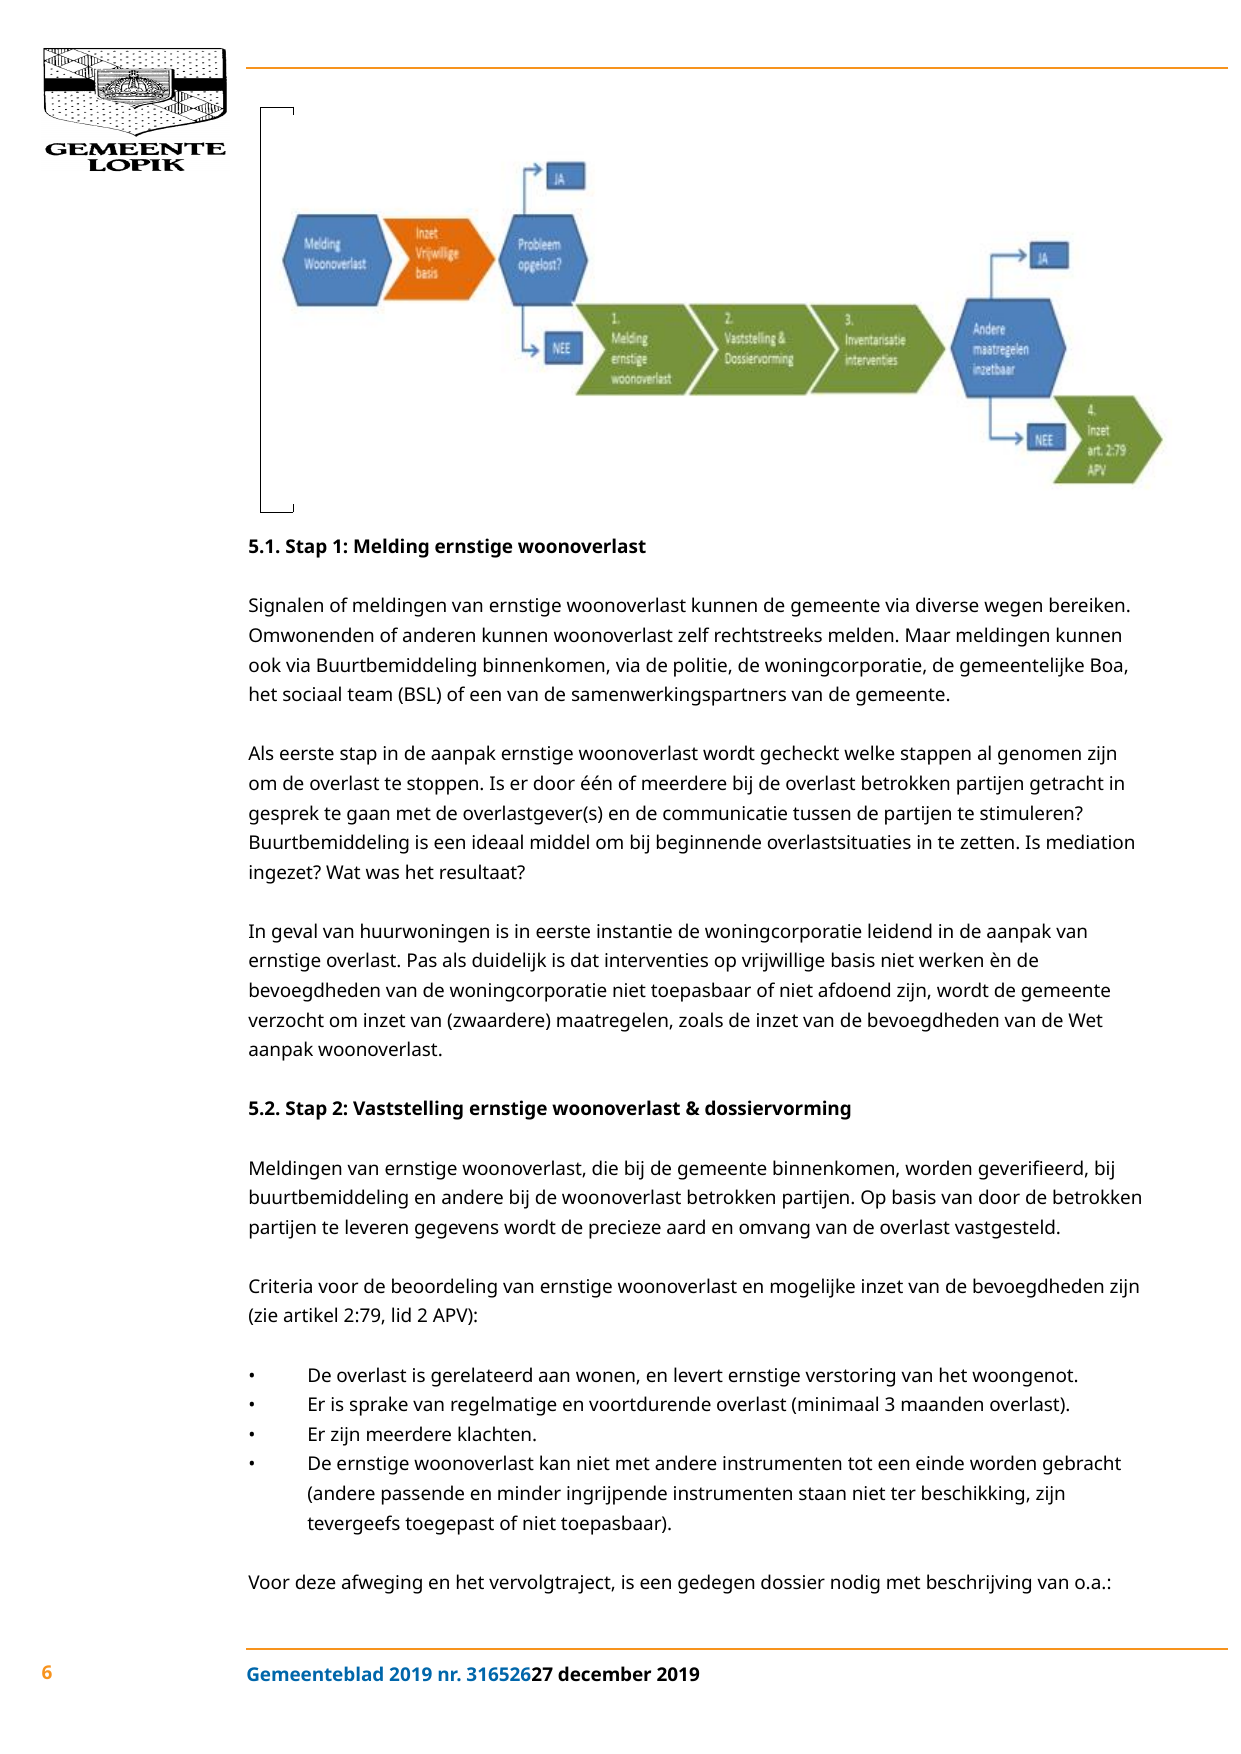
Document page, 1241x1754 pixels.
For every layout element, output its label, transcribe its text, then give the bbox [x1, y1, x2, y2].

text Als eerste stap in de aanpak ernstige woonoverlast wordt gecheckt welke stappen al genomen zijn om de overlast te stoppen. Is er door één of meerdere bij de overlast betrokken partijen getracht in gesprek te gaan met de overlastgever(s) en de communicatie tussen de partijen te stimuleren? Buurtbemiddeling is een ideaal middel om bij beginnende overlastsituaties in te zetten. Is mediation ingezet? Wat was het resultaat? [248, 741, 1152, 885]
picture [41, 47, 231, 172]
list Er is sprake van regelmatige en voortdurende overlast (minimaal 3 maanden overlast). [248, 1391, 1152, 1417]
text In geval van huurwoningen is in eerste instantie de woningcorporatie leidend in de aanpak van ernstige overlast. Pas als duidelijk is dat interventies op vrijwillige basis niet werken èn de bevoegdheden van de woningcorporatie niet toepasbaar of niet afdoend zijn, wordt de gemeente verzocht om inzet van (zwaardere) maatregelen, zoals de inzet van de bevoegdheden van de Wet aanpak woonoverlast. [248, 918, 1152, 1062]
picture [268, 115, 1173, 504]
text 5.1. Stap 1: Melding ernstige woonoverlast [248, 533, 1152, 559]
list De ernstige woonoverlast kan niet met andere instrumenten tot een einde worden gebracht (andere passende en minder ingrijpende instrumenten staan niet ter beschikking, zijn tevergeefs toegepast of niet toepasbaar). [248, 1451, 1152, 1536]
text Signalen of meldingen van ernstige woonoverlast kunnen de gemeente via diverse wegen bereiken. Omwonenden of anderen kunnen woonoverlast zelf rechtstreeks melden. Maar meldingen kunnen ook via Buurtbemiddeling binnenkomen, via de politie, de woningcorporatie, de gemeentelijke Boa, het sociaal team (BSL) of een van de samenwerkingspartners van de gemeente. [248, 593, 1152, 707]
text Meldingen van ernstige woonoverlast, die bij de gemeente binnenkomen, worden geverifieerd, bij buurtbemiddeling en andere bij de woonoverlast betrokken partijen. Op basis van door de betrokken partijen te leveren gegevens wordt de precieze aard en omvang van de overlast vastgesteld. [248, 1155, 1152, 1240]
text 5.2. Stap 2: Vaststelling ernstige woonoverlast & dossiervorming [248, 1096, 1152, 1121]
list De overlast is gerelateerd aan wonen, en levert ernstige verstoring van het woongenot. [248, 1362, 1152, 1388]
text Voor deze afweging en het vervolgtraject, is een gedegen dossier nodig met beschrijving van o.a.: [248, 1569, 1152, 1595]
list Er zijn meerdere klachten. [248, 1421, 1152, 1447]
text Criteria voor de beoordeling van ernstige woonoverlast en mogelijke inzet van de bevoegdheden zijn (zie artikel 2:79, lid 2 APV): [248, 1273, 1152, 1328]
